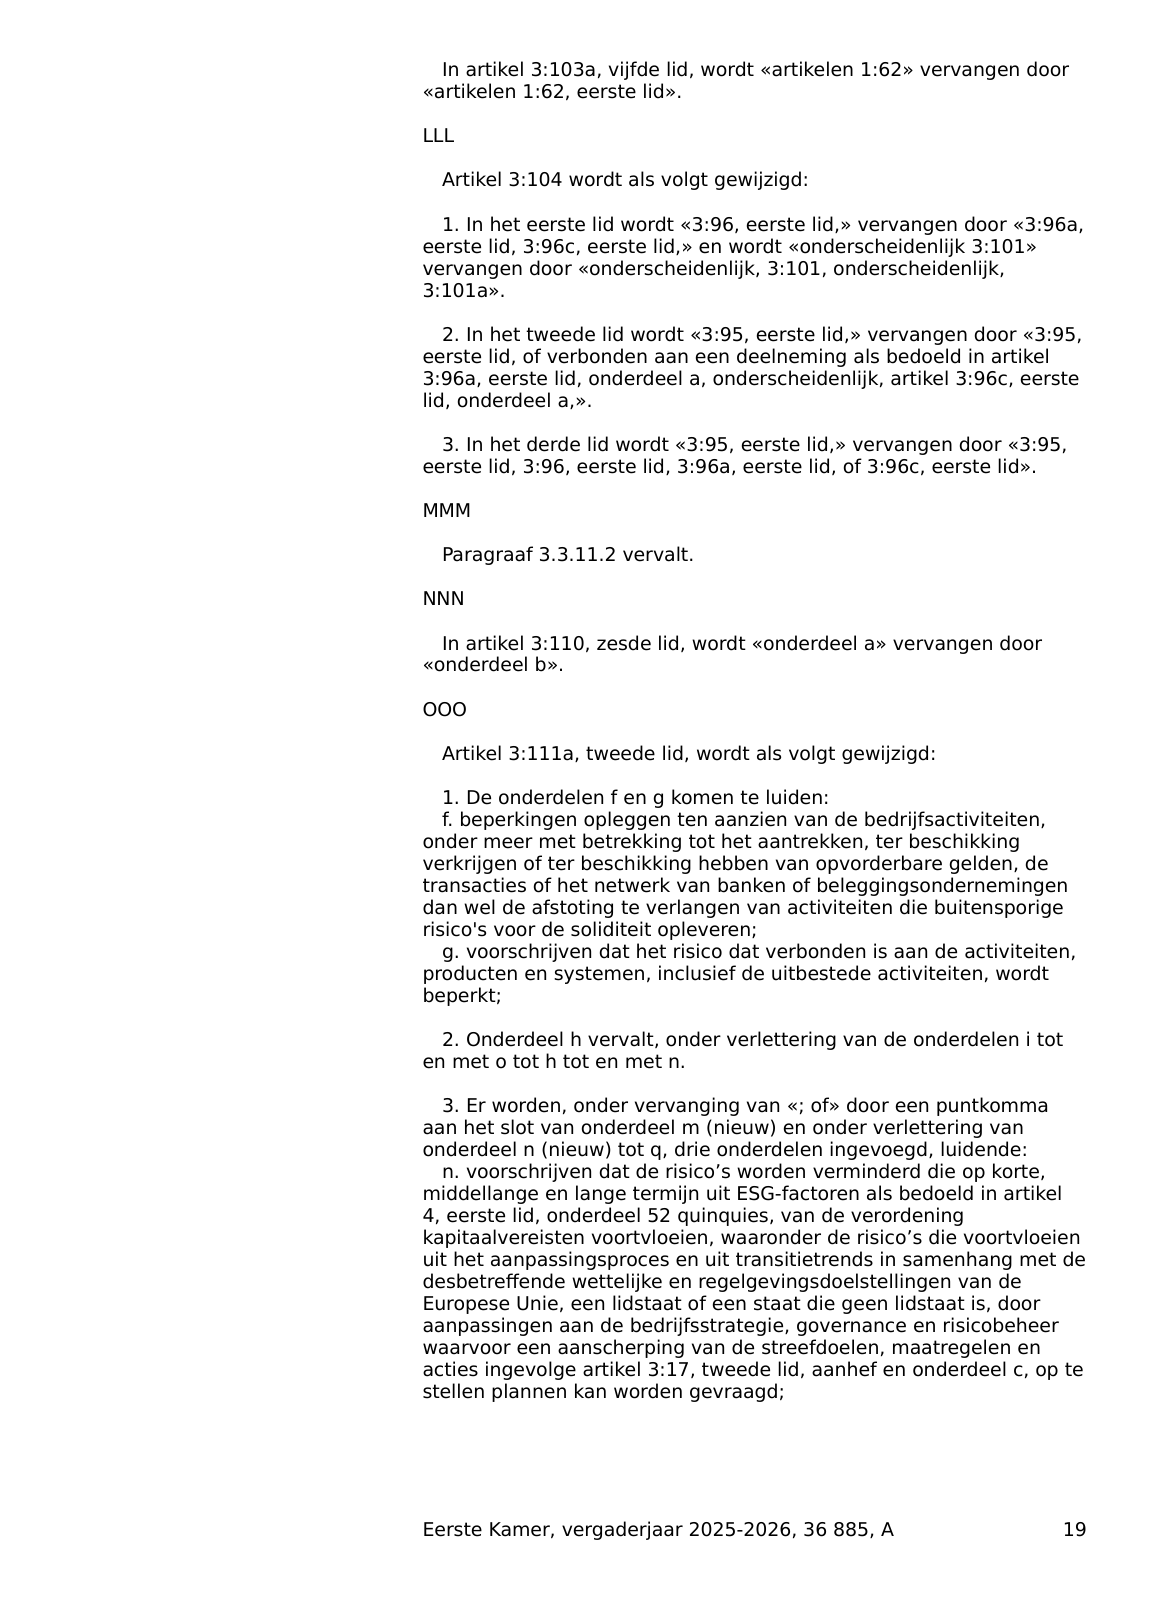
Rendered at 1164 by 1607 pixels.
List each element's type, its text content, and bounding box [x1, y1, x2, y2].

text f. beperkingen opleggen ten aanzien van de bedrijfsactiviteiten, onder meer met betrekking tot het aantrekken, ter beschikking verkrijgen of ter beschikking hebben van opvorderbare gelden, de transacties of het netwerk van banken of beleggingsondernemingen dan wel de afstoting te verlangen van activiteiten die buitensporige risico's voor de soliditeit opleveren; [422, 809, 1087, 941]
text Artikel 3:104 wordt als volgt gewijzigd: [422, 169, 1087, 191]
text 2. Onderdeel h vervalt, onder verlettering van de onderdelen i tot en met o tot h tot en met n. [422, 1029, 1087, 1073]
text OOO [422, 698, 1087, 721]
text Artikel 3:111a, tweede lid, wordt als volgt gewijzigd: [422, 743, 1087, 765]
text LLL [422, 125, 1087, 147]
text 3. In het derde lid wordt «3:95, eerste lid,» vervangen door «3:95, eerste lid, 3:96, eerste lid, 3:96a, eerste lid, of 3:96c, eerste lid». [422, 434, 1087, 478]
text 2. In het tweede lid wordt «3:95, eerste lid,» vervangen door «3:95, eerste lid, of verbonden aan een deelneming als bedoeld in artikel 3:96a, eerste lid, onderdeel a, onderscheidenlijk, artikel 3:96c, eerste lid, onderdeel a,». [422, 324, 1087, 412]
text In artikel 3:103a, vijfde lid, wordt «artikelen 1:62» vervangen door «artikelen 1:62, eerste lid». [422, 59, 1087, 103]
text NNN [422, 588, 1087, 610]
text 1. In het eerste lid wordt «3:96, eerste lid,» vervangen door «3:96a, eerste lid, 3:96c, eerste lid,» en wordt «onderscheidenlijk 3:101» vervangen door «onderscheidenlijk, 3:101, onderscheidenlijk, 3:101a». [422, 213, 1087, 301]
text n. voorschrijven dat de risico’s worden verminderd die op korte, middellange en lange termijn uit ESG-factoren als bedoeld in artikel 4, eerste lid, onderdeel 52 quinquies, van de verordening kapitaalvereisten voortvloeien, waaronder de risico’s die voortvloeien uit het aanpassingsproces en uit transitietrends in samenhang met de desbetreffende wettelijke en regelgevingsdoelstellingen van de Europese Unie, een lidstaat of een staat die geen lidstaat is, door aanpassingen aan de bedrijfsstrategie, governance en risicobeheer waarvoor een aanscherping van de streefdoelen, maatregelen en acties ingevolge artikel 3:17, tweede lid, aanhef en onderdeel c, op te stellen plannen kan worden gevraagd; [422, 1161, 1087, 1403]
text Paragraaf 3.3.11.2 vervalt. [422, 544, 1087, 566]
text MMM [422, 500, 1087, 522]
text 3. Er worden, onder vervanging van «; of» door een puntkomma aan het slot van onderdeel m (nieuw) en onder verlettering van onderdeel n (nieuw) tot q, drie onderdelen ingevoegd, luidende: [422, 1095, 1087, 1161]
text 1. De onderdelen f en g komen te luiden: [422, 787, 1087, 809]
text g. voorschrijven dat het risico dat verbonden is aan de activiteiten, producten en systemen, inclusief de uitbestede activiteiten, wordt beperkt; [422, 941, 1087, 1007]
text In artikel 3:110, zesde lid, wordt «onderdeel a» vervangen door «onderdeel b». [422, 632, 1087, 676]
